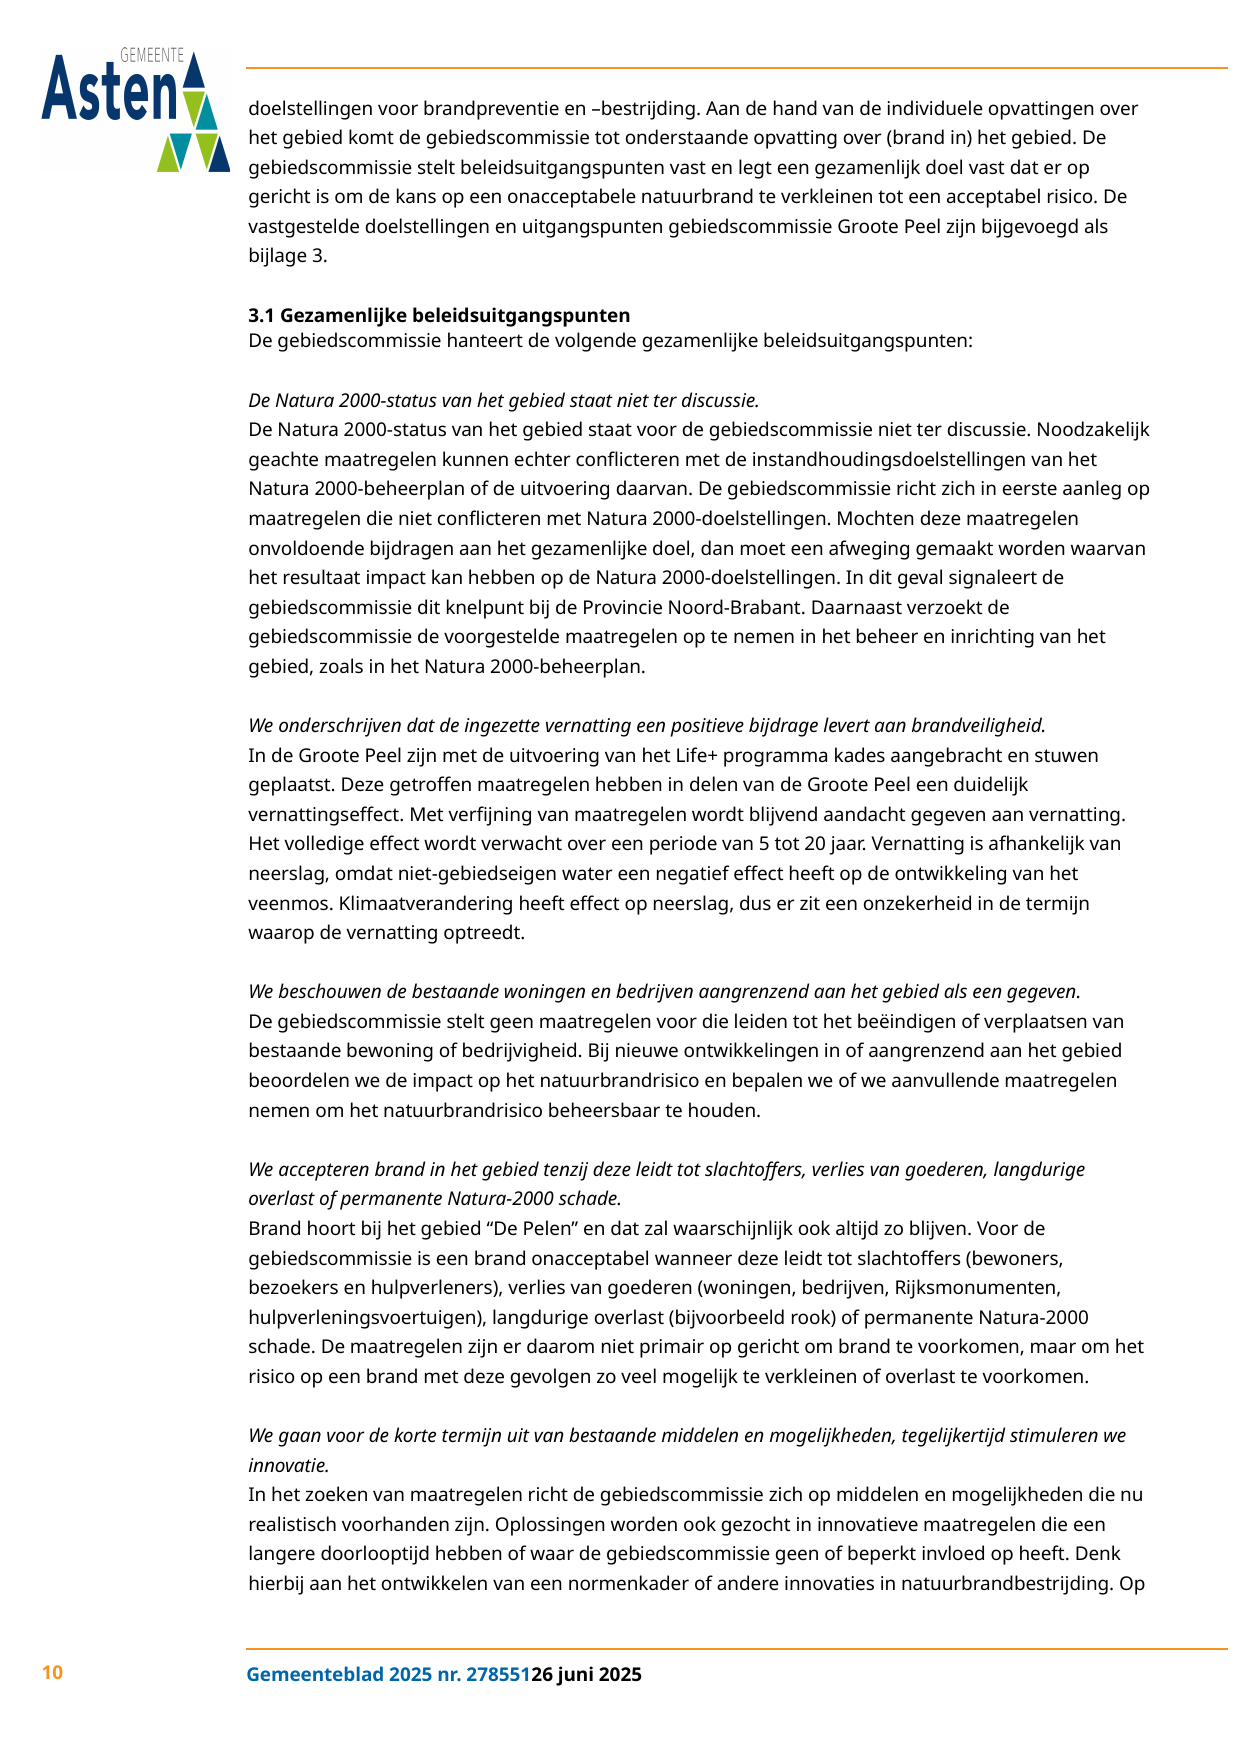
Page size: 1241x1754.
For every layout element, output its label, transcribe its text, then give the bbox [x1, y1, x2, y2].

text De Natura 2000-status van het gebied staat niet ter discussie. [248, 387, 1152, 412]
text De gebiedscommissie hanteert de volgende gezamenlijke beleidsuitgangspunten: [248, 328, 1152, 353]
text In de Groote Peel zijn met de uitvoering van het Life+ programma kades aangebracht en stuwen geplaatst. Deze getroffen maatregelen hebben in delen van de Groote Peel een duidelijk vernattingseffect. Met verfijning van maatregelen wordt blijvend aandacht gegeven aan vernatting. Het volledige effect wordt verwacht over een periode van 5 tot 20 jaar. Vernatting is afhankelijk van neerslag, omdat niet-gebiedseigen water een negatief effect heeft op de ontwikkeling van het veenmos. Klimaatverandering heeft effect op neerslag, dus er zit een onzekerheid in de termijn waarop de vernatting optreedt. [248, 742, 1152, 945]
picture [41, 47, 231, 172]
text De Natura 2000-status van het gebied staat voor de gebiedscommissie niet ter discussie. Noodzakelijk geachte maatregelen kunnen echter conflicteren met de instandhoudingsdoelstellingen van het Natura 2000-beheerplan of de uitvoering daarvan. De gebiedscommissie richt zich in eerste aanleg op maatregelen die niet conflicteren met Natura 2000-doelstellingen. Mochten deze maatregelen onvoldoende bijdragen aan het gezamenlijke doel, dan moet een afweging gemaakt worden waarvan het resultaat impact kan hebben op de Natura 2000-doelstellingen. In dit geval signaleert de gebiedscommissie dit knelpunt bij de Provincie Noord-Brabant. Daarnaast verzoekt de gebiedscommissie de voorgestelde maatregelen op te nemen in het beheer en inrichting van het gebied, zoals in het Natura 2000-beheerplan. [248, 416, 1152, 679]
text We accepteren brand in het gebied tenzij deze leidt tot slachtoffers, verlies van goederen, langdurige overlast of permanente Natura-2000 schade. [248, 1156, 1152, 1211]
text We gaan voor de korte termijn uit van bestaande middelen en mogelijkheden, tegelijkertijd stimuleren we innovatie. [248, 1422, 1152, 1477]
text doelstellingen voor brandpreventie en –bestrijding. Aan de hand van de individuele opvattingen over het gebied komt de gebiedscommissie tot onderstaande opvatting over (brand in) het gebied. De gebiedscommissie stelt beleidsuitgangspunten vast en legt een gezamenlijk doel vast dat er op gericht is om de kans op een onacceptabele natuurbrand te verkleinen tot een acceptabel risico. De vastgestelde doelstellingen en uitgangspunten gebiedscommissie Groote Peel zijn bijgevoegd als bijlage 3. [248, 95, 1152, 268]
text De gebiedscommissie stelt geen maatregelen voor die leiden tot het beëindigen of verplaatsen van bestaande bewoning of bedrijvigheid. Bij nieuwe ontwikkelingen in of aangrenzend aan het gebied beoordelen we de impact op het natuurbrandrisico en bepalen we of we aanvullende maatregelen nemen om het natuurbrandrisico beheersbaar te houden. [248, 1008, 1152, 1122]
text Brand hoort bij het gebied “De Pelen” en dat zal waarschijnlijk ook altijd zo blijven. Voor de gebiedscommissie is een brand onacceptabel wanneer deze leidt tot slachtoffers (bewoners, bezoekers en hulpverleners), verlies van goederen (woningen, bedrijven, Rijksmonumenten, hulpverleningsvoertuigen), langdurige overlast (bijvoorbeeld rook) of permanente Natura-2000 schade. De maatregelen zijn er daarom niet primair op gericht om brand te voorkomen, maar om het risico op een brand met deze gevolgen zo veel mogelijk te verkleinen of overlast te voorkomen. [248, 1215, 1152, 1389]
text In het zoeken van maatregelen richt de gebiedscommissie zich op middelen en mogelijkheden die nu realistisch voorhanden zijn. Oplossingen worden ook gezocht in innovatieve maatregelen die een langere doorlooptijd hebben of waar de gebiedscommissie geen of beperkt invloed op heeft. Denk hierbij aan het ontwikkelen van een normenkader of andere innovaties in natuurbrandbestrijding. Op [248, 1481, 1152, 1596]
text 3.1 Gezamenlijke beleidsuitgangspunten [248, 302, 1152, 328]
text We onderschrijven dat de ingezette vernatting een positieve bijdrage levert aan brandveiligheid. [248, 712, 1152, 738]
text We beschouwen de bestaande woningen en bedrijven aangrenzend aan het gebied als een gegeven. [248, 978, 1152, 1004]
